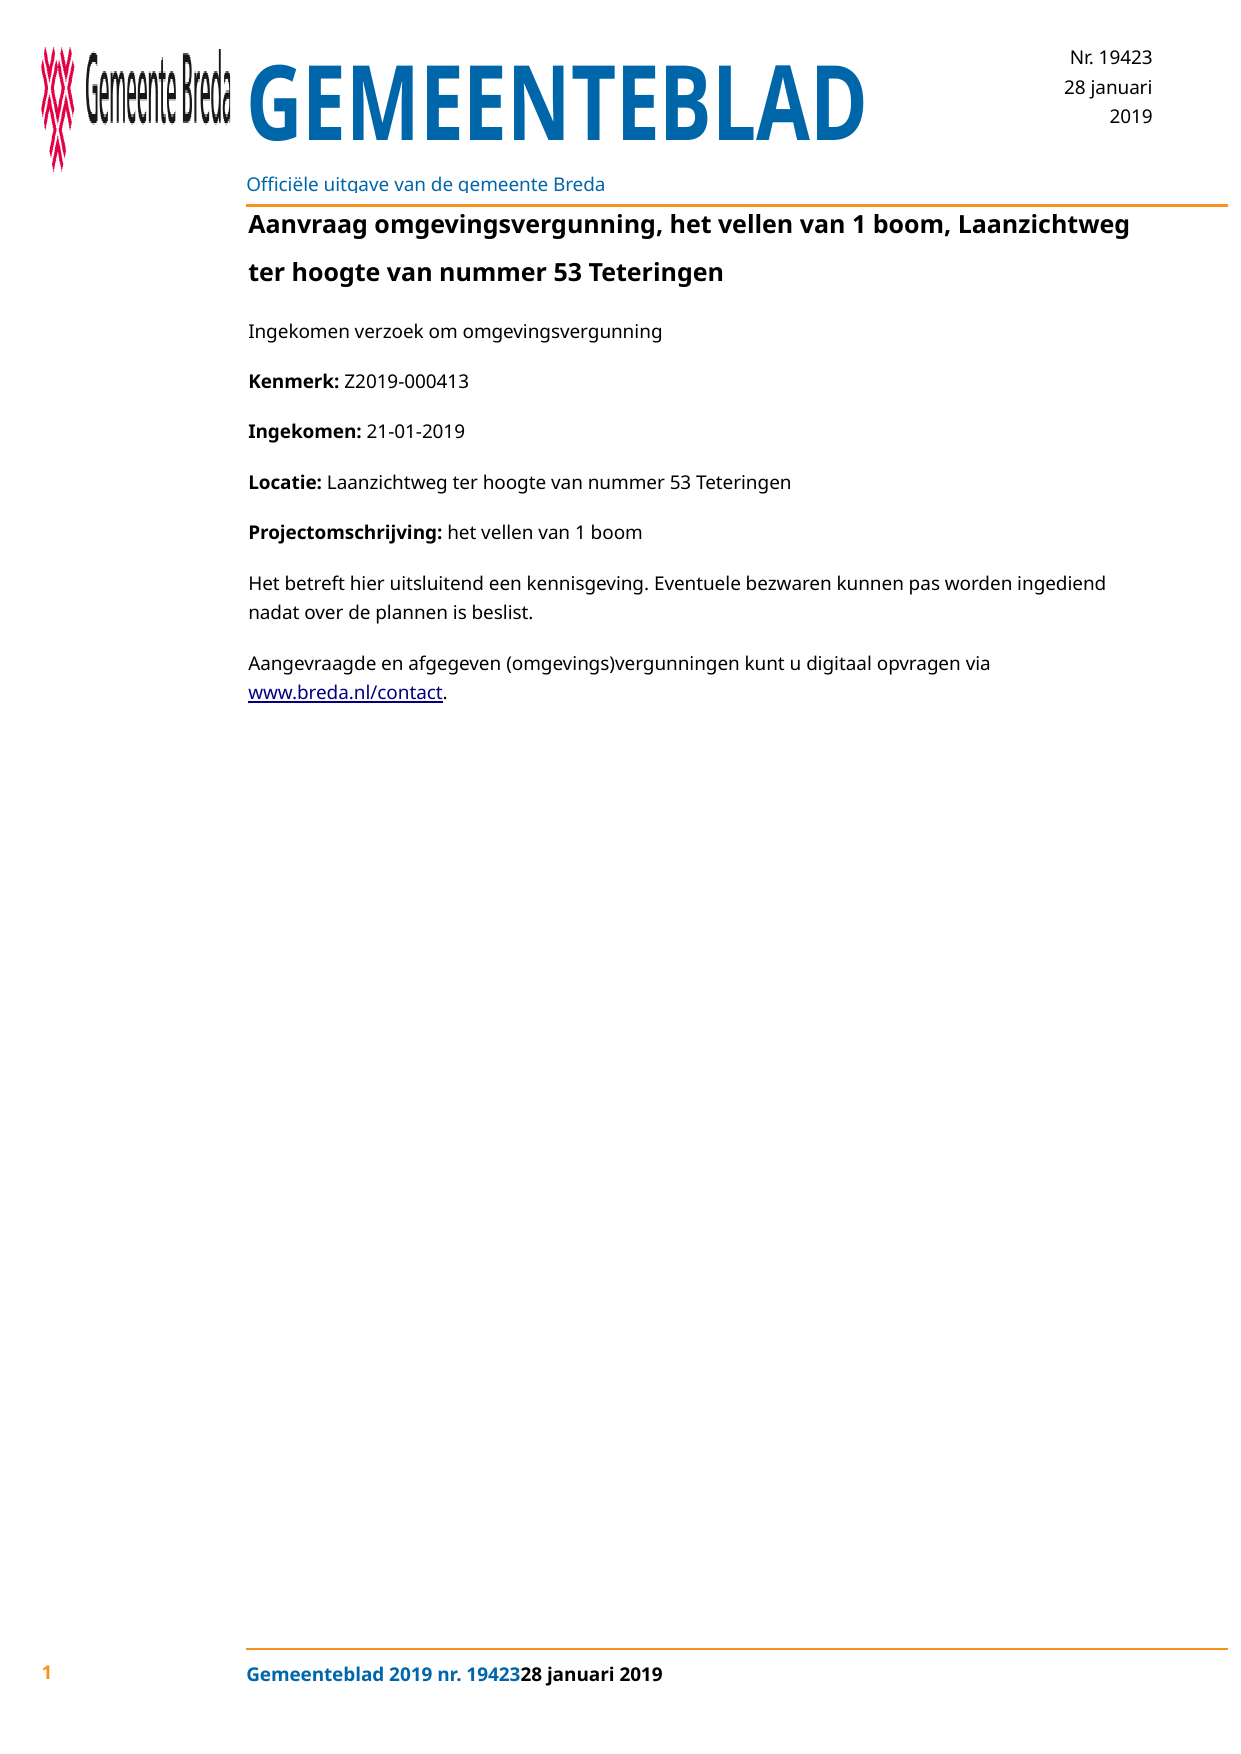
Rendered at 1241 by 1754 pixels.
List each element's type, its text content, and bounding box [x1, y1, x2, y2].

text Locatie: Laanzichtweg ter hoogte van nummer 53 Teteringen [248, 469, 1152, 495]
text Het betreft hier uitsluitend een kennisgeving. Eventuele bezwaren kunnen pas worden ingediend nadat over de plannen is beslist. [248, 570, 1152, 625]
text Ingekomen verzoek om omgevingsvergunning [248, 318, 1152, 344]
text Aanvraag omgevingsvergunning, het vellen van 1 boom, Laanzichtweg ter hoogte van nummer 53 Teteringen [248, 207, 1152, 288]
text Aangevraagde en afgegeven (omgevings)vergunningen kunt u digitaal opvragen via www.breda.nl/contact. [248, 650, 1152, 705]
text Kenmerk: Z2019-000413 [248, 368, 1152, 394]
picture [41, 47, 231, 172]
text Projectomschrijving: het vellen van 1 boom [248, 519, 1152, 545]
text Ingekomen: 21-01-2019 [248, 419, 1152, 444]
